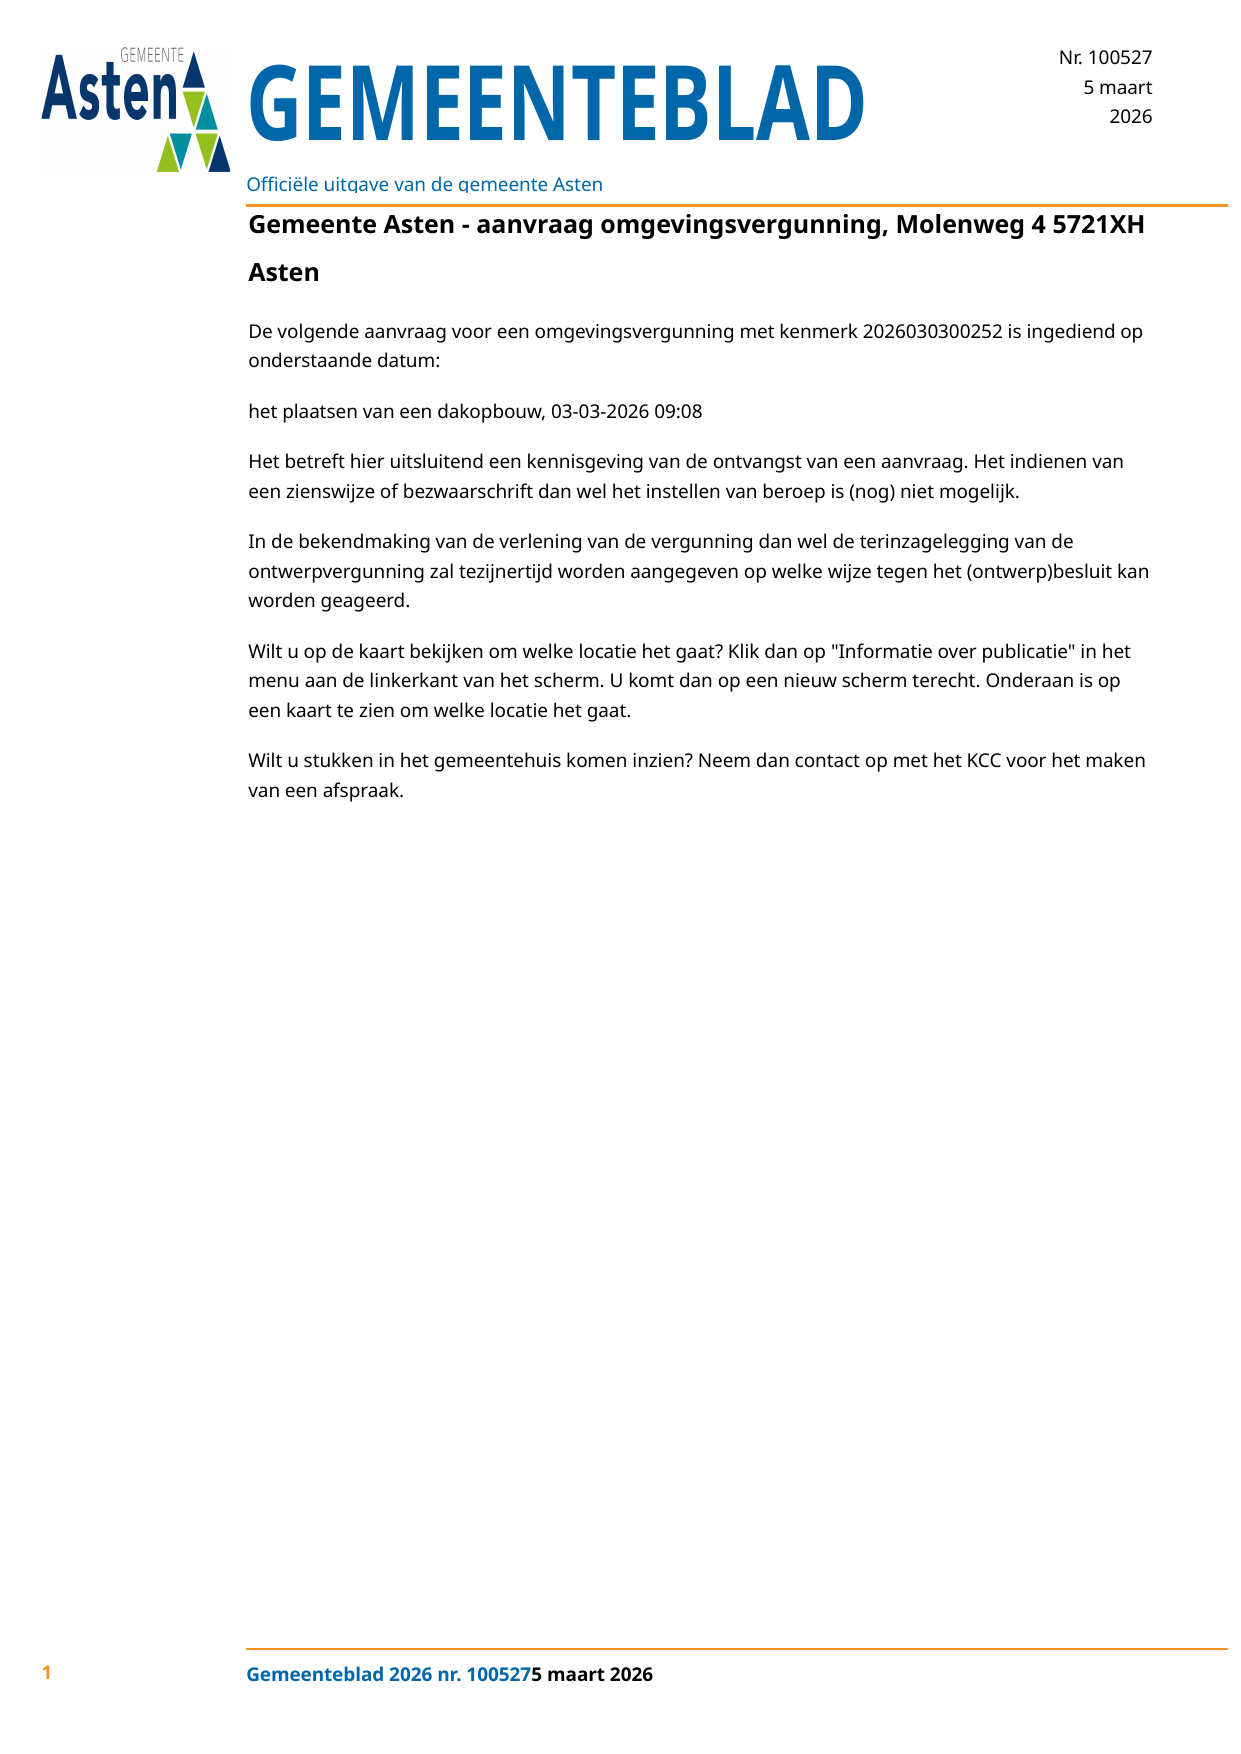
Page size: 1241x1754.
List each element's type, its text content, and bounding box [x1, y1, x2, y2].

text Wilt u stukken in het gemeentehuis komen inzien? Neem dan contact op met het KCC voor het maken van een afspraak. [248, 747, 1152, 803]
picture [41, 47, 231, 172]
text Het betreft hier uitsluitend een kennisgeving van de ontvangst van een aanvraag. Het indienen van een zienswijze of bezwaarschrift dan wel het instellen van beroep is (nog) niet mogelijk. [248, 448, 1152, 504]
text In de bekendmaking van de verlening van de vergunning dan wel de terinzagelegging van de ontwerpvergunning zal tezijnertijd worden aangegeven op welke wijze tegen het (ontwerp)besluit kan worden geageerd. [248, 528, 1152, 613]
text Wilt u op de kaart bekijken om welke locatie het gaat? Klik dan op "Informatie over publicatie" in het menu aan de linkerkant van het scherm. U komt dan op een nieuw scherm terecht. Onderaan is op een kaart te zien om welke locatie het gaat. [248, 638, 1152, 723]
text het plaatsen van een dakopbouw, 03-03-2026 09:08 [248, 398, 1152, 424]
text De volgende aanvraag voor een omgevingsvergunning met kenmerk 2026030300252 is ingediend op onderstaande datum: [248, 318, 1152, 373]
text Gemeente Asten - aanvraag omgevingsvergunning, Molenweg 4 5721XH Asten [248, 207, 1152, 288]
